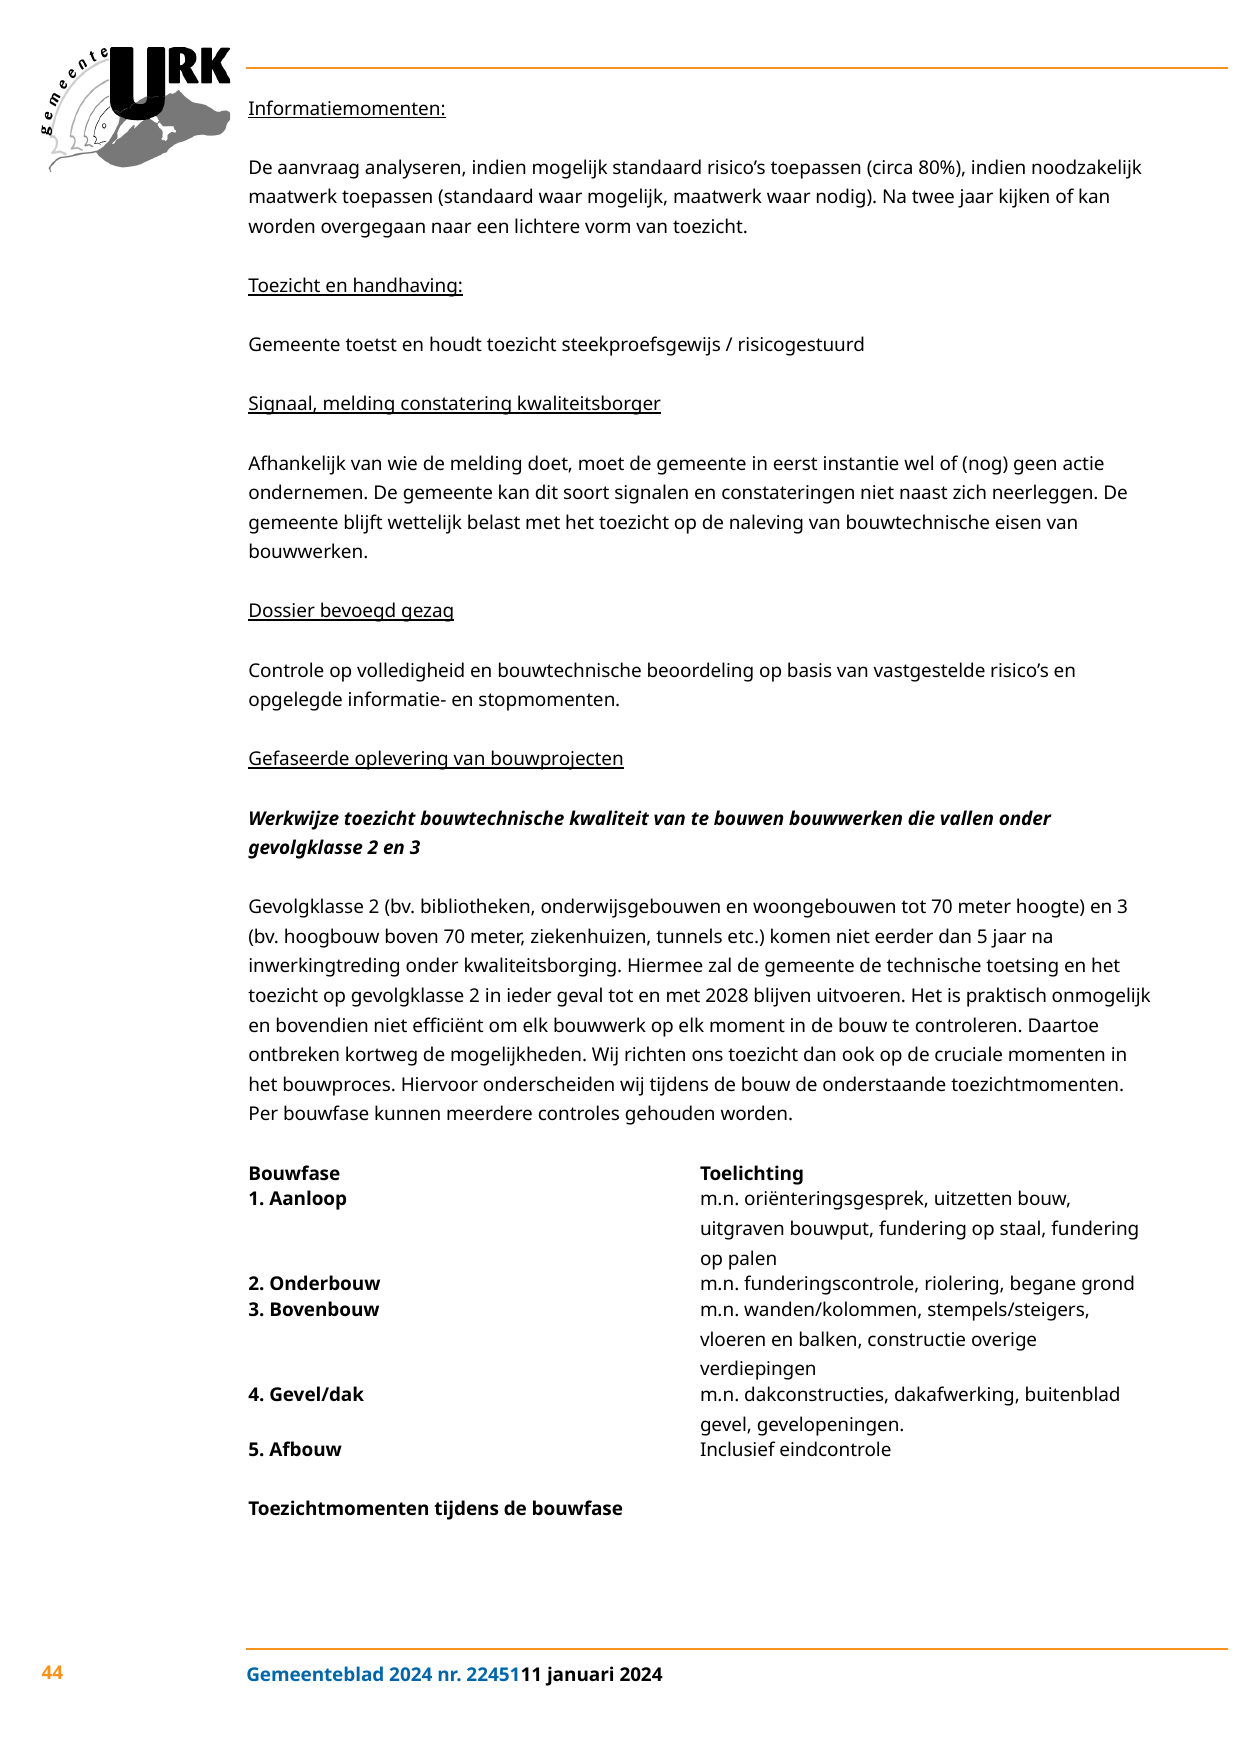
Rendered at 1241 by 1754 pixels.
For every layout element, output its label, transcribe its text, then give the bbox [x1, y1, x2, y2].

text De aanvraag analyseren, indien mogelijk standaard risico’s toepassen (circa 80%), indien noodzakelijk maatwerk toepassen (standaard waar mogelijk, maatwerk waar nodig). Na twee jaar kijken of kan worden overgegaan naar een lichtere vorm van toezicht. [248, 154, 1152, 239]
text Gemeente toetst en houdt toezicht steekproefsgewijs / risicogestuurd [248, 331, 1152, 357]
text Toezichtmomenten tijdens de bouwfase [248, 1495, 1152, 1521]
table_cell 1. Aanloop [248, 1186, 700, 1271]
text Controle op volledigheid en bouwtechnische beoordeling op basis van vastgestelde risico’s en opgelegde informatie- en stopmomenten. [248, 657, 1152, 712]
table_cell 4. Gevel/dak [248, 1381, 700, 1436]
table_cell Inclusief eindcontrole [700, 1436, 1152, 1462]
table_cell m.n. funderingscontrole, riolering, begane grond [700, 1271, 1152, 1296]
text Signaal, melding constatering kwaliteitsborger [248, 391, 1152, 416]
table_cell 5. Afbouw [248, 1436, 700, 1462]
table_cell 2. Onderbouw [248, 1271, 700, 1296]
table_cell m.n. oriënteringsgesprek, uitzetten bouw, uitgraven bouwput, fundering op staal, fundering op palen [700, 1186, 1152, 1271]
text Toezicht en handhaving: [248, 272, 1152, 298]
table_header Bouwfase [248, 1160, 700, 1186]
text Gevolgklasse 2 (bv. bibliotheken, onderwijsgebouwen en woongebouwen tot 70 meter hoogte) en 3 (bv. hoogbouw boven 70 meter, ziekenhuizen, tunnels etc.) komen niet eerder dan 5 jaar na inwerkingtreding onder kwaliteitsborging. Hiermee zal de gemeente de technische toetsing en het toezicht op gevolgklasse 2 in ieder geval tot en met 2028 blijven uitvoeren. Het is praktisch onmogelijk en bovendien niet efficiënt om elk bouwwerk op elk moment in de bouw te controleren. Daartoe ontbreken kortweg de mogelijkheden. Wij richten ons toezicht dan ook op de cruciale momenten in het bouwproces. Hiervoor onderscheiden wij tijdens de bouw de onderstaande toezichtmomenten. Per bouwfase kunnen meerdere controles gehouden worden. [248, 893, 1152, 1126]
table_header Toelichting [700, 1160, 1152, 1186]
text Gefaseerde oplevering van bouwprojecten [248, 746, 1152, 771]
table_cell m.n. dakconstructies, dakafwerking, buitenblad gevel, gevelopeningen. [700, 1381, 1152, 1436]
text Werkwijze toezicht bouwtechnische kwaliteit van te bouwen bouwwerken die vallen onder gevolgklasse 2 en 3 [248, 805, 1152, 860]
text Afhankelijk van wie de melding doet, moet de gemeente in eerst instantie wel of (nog) geen actie ondernemen. De gemeente kan dit soort signalen en constateringen niet naast zich neerleggen. De gemeente blijft wettelijk belast met het toezicht op de naleving van bouwtechnische eisen van bouwwerken. [248, 450, 1152, 564]
text Informatiemomenten: [248, 95, 1152, 121]
text Dossier bevoegd gezag [248, 598, 1152, 623]
table_cell 3. Bovenbouw [248, 1296, 700, 1381]
picture [41, 47, 231, 172]
table_cell m.n. wanden/kolommen, stempels/steigers, vloeren en balken, constructie overige verdiepingen [700, 1296, 1152, 1381]
